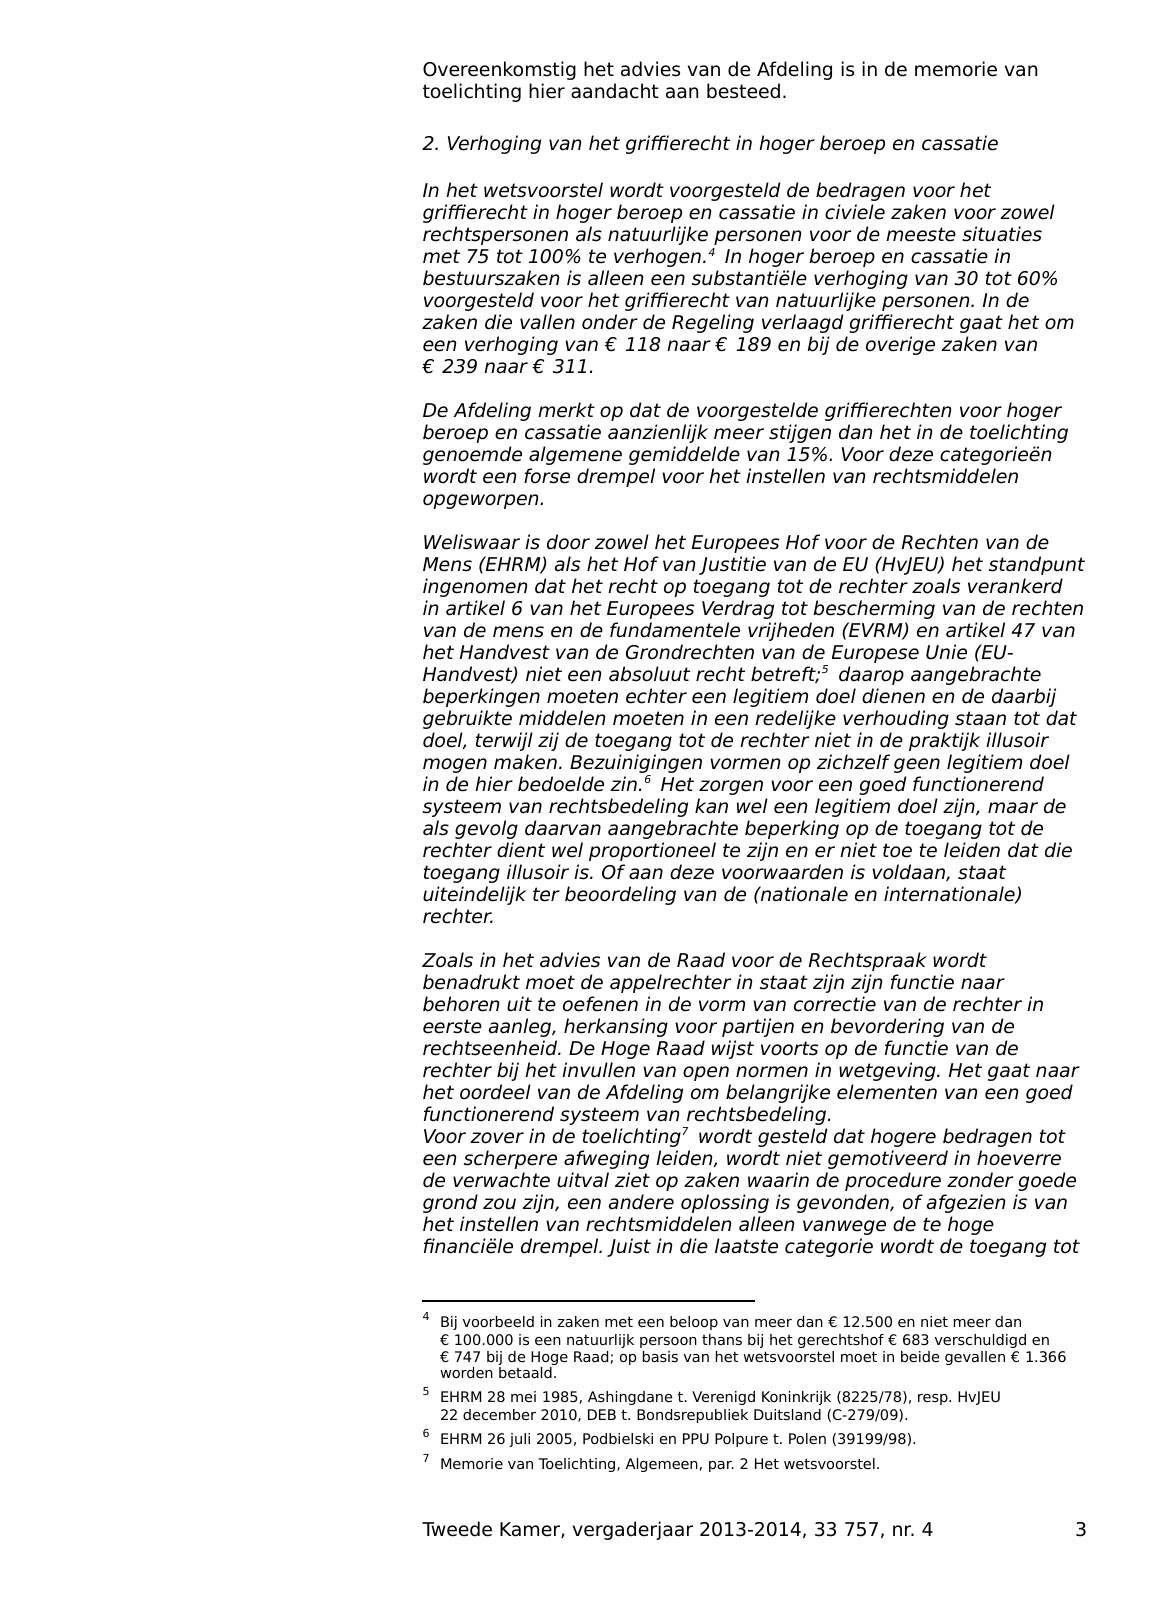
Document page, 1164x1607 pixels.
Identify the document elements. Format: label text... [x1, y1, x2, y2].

text EHRM 26 juli 2005, Podbielski en PPU Polpure t. Polen (39199/98). [422, 1427, 1087, 1449]
subtitle 2. Verhoging van het griffierecht in hoger beroep en cassatie [422, 133, 1087, 155]
text Overeenkomstig het advies van de Afdeling is in de memorie van toelichting hier aandacht aan besteed. [422, 59, 1087, 103]
text In het wetsvoorstel wordt voorgesteld de bedragen voor het griffierecht in hoger beroep en cassatie in civiele zaken voor zowel rechtspersonen als natuurlijke personen voor de meeste situaties met 75 tot 100% te verhogen. In hoger beroep en cassatie in bestuurszaken is alleen een substantiële verhoging van 30 tot 60% voorgesteld voor het griffierecht van natuurlijke personen. In de zaken die vallen onder de Regeling verlaagd griffierecht gaat het om een verhoging van € 118 naar € 189 en bij de overige zaken van € 239 naar € 311. [422, 180, 1087, 378]
text Bij voorbeeld in zaken met een beloop van meer dan € 12.500 en niet meer dan € 100.000 is een natuurlijk persoon thans bij het gerechtshof € 683 verschuldigd en € 747 bij de Hoge Raad; op basis van het wetsvoorstel moet in beide gevallen € 1.366 worden betaald. [422, 1310, 1087, 1382]
text Voor zover in de toelichting wordt gesteld dat hogere bedragen tot een scherpere afweging leiden, wordt niet gemotiveerd in hoeverre de verwachte uitval ziet op zaken waarin de procedure zonder goede grond zou zijn, een andere oplossing is gevonden, of afgezien is van het instellen van rechtsmiddelen alleen vanwege de te hoge financiële drempel. Juist in die laatste categorie wordt de toegang tot [422, 1126, 1087, 1258]
text EHRM 28 mei 1985, Ashingdane t. Verenigd Koninkrijk (8225/78), resp. HvJEU 22 december 2010, DEB t. Bondsrepubliek Duitsland (C-279/09). [422, 1385, 1087, 1424]
text Zoals in het advies van de Raad voor de Rechtspraak wordt benadrukt moet de appelrechter in staat zijn zijn functie naar behoren uit te oefenen in de vorm van correctie van de rechter in eerste aanleg, herkansing voor partijen en bevordering van de rechtseenheid. De Hoge Raad wijst voorts op de functie van de rechter bij het invullen van open normen in wetgeving. Het gaat naar het oordeel van de Afdeling om belangrijke elementen van een goed functionerend systeem van rechtsbedeling. [422, 950, 1087, 1126]
text Weliswaar is door zowel het Europees Hof voor de Rechten van de Mens (EHRM) als het Hof van Justitie van de EU (HvJEU) het standpunt ingenomen dat het recht op toegang tot de rechter zoals verankerd in artikel 6 van het Europees Verdrag tot bescherming van de rechten van de mens en de fundamentele vrijheden (EVRM) en artikel 47 van het Handvest van de Grondrechten van de Europese Unie (EU-Handvest) niet een absoluut recht betreft; daarop aangebrachte beperkingen moeten echter een legitiem doel dienen en de daarbij gebruikte middelen moeten in een redelijke verhouding staan tot dat doel, terwijl zij de toegang tot de rechter niet in de praktijk illusoir mogen maken. Bezuinigingen vormen op zichzelf geen legitiem doel in de hier bedoelde zin. Het zorgen voor een goed functionerend systeem van rechtsbedeling kan wel een legitiem doel zijn, maar de als gevolg daarvan aangebrachte beperking op de toegang tot de rechter dient wel proportioneel te zijn en er niet toe te leiden dat die toegang illusoir is. Of aan deze voorwaarden is voldaan, staat uiteindelijk ter beoordeling van de (nationale en internationale) rechter. [422, 532, 1087, 928]
text De Afdeling merkt op dat de voorgestelde griffierechten voor hoger beroep en cassatie aanzienlijk meer stijgen dan het in de toelichting genoemde algemene gemiddelde van 15%. Voor deze categorieën wordt een forse drempel voor het instellen van rechtsmiddelen opgeworpen. [422, 400, 1087, 510]
text Memorie van Toelichting, Algemeen, par. 2 Het wetsvoorstel. [422, 1452, 1087, 1474]
